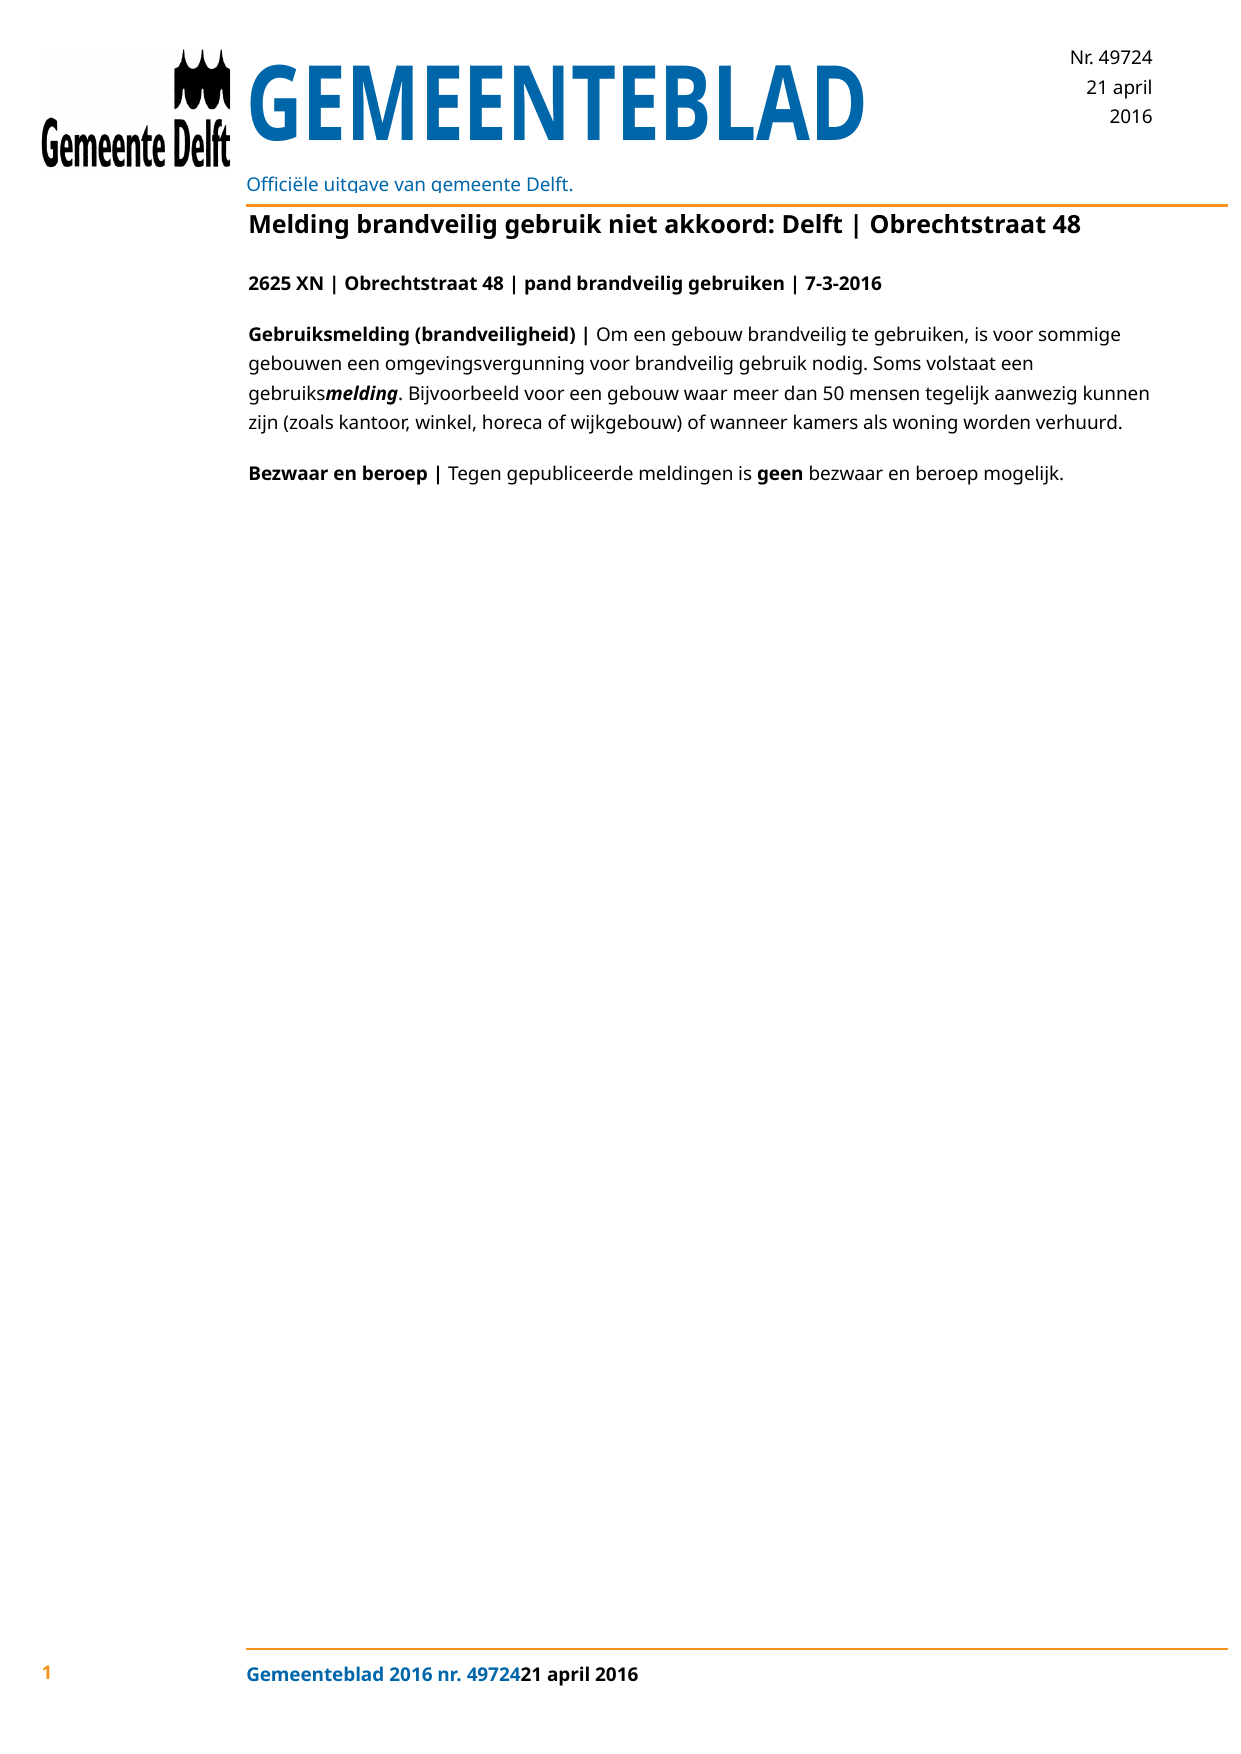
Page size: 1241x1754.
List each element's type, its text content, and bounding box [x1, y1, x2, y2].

text 2625 XN | Obrechtstraat 48 | pand brandveilig gebruiken | 7-3-2016 [248, 270, 1152, 296]
picture [41, 47, 231, 172]
text Bezwaar en beroep | Tegen gepubliceerde meldingen is geen bezwaar en beroep mogelijk. [248, 460, 1152, 486]
text Gebruiksmelding (brandveiligheid) | Om een gebouw brandveilig te gebruiken, is voor sommige gebouwen een omgevingsvergunning voor brandveilig gebruik nodig. Soms volstaat een gebruiksmelding. Bijvoorbeeld voor een gebouw waar meer dan 50 mensen tegelijk aanwezig kunnen zijn (zoals kantoor, winkel, horeca of wijkgebouw) of wanneer kamers als woning worden verhuurd. [248, 321, 1152, 435]
text Melding brandveilig gebruik niet akkoord: Delft | Obrechtstraat 48 [248, 207, 1152, 241]
